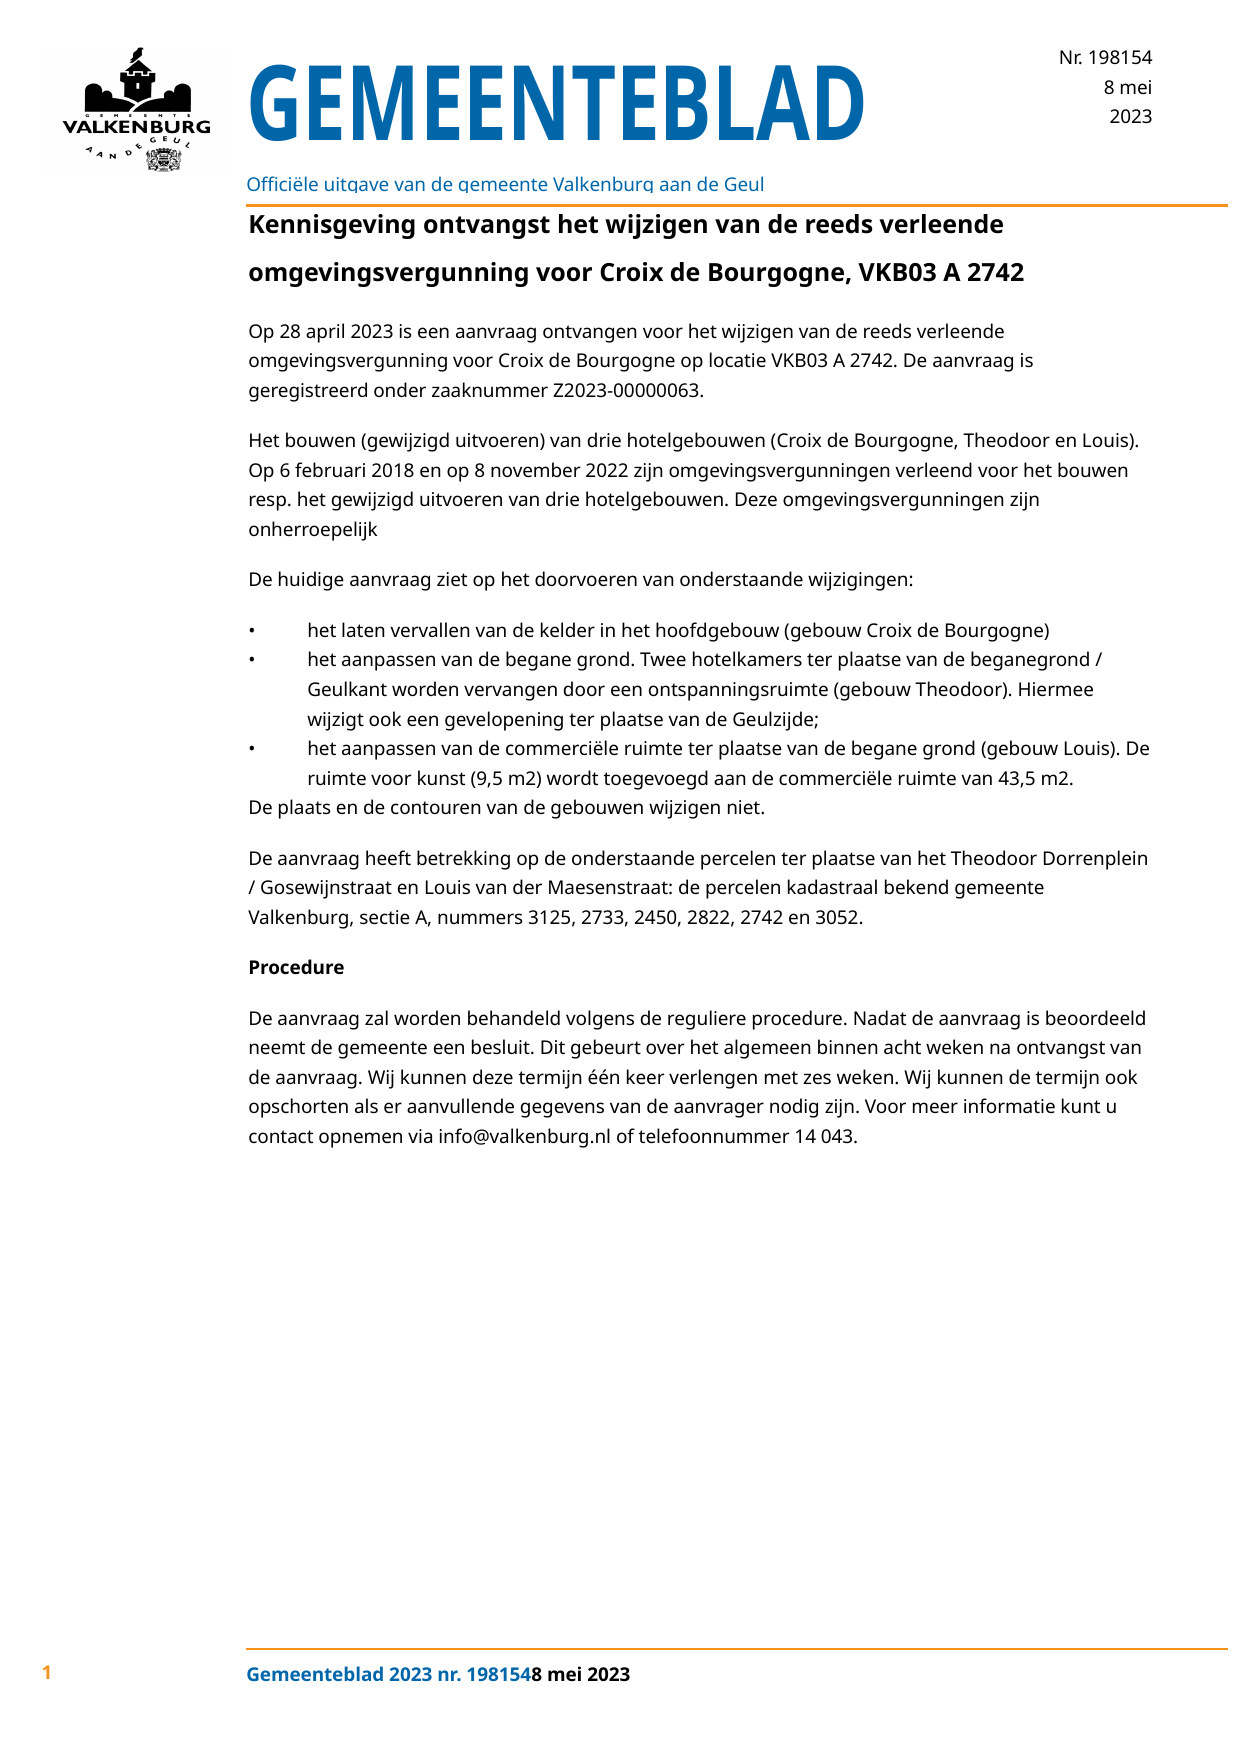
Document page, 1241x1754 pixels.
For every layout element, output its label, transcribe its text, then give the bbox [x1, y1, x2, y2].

text Kennisgeving ontvangst het wijzigen van de reeds verleende omgevingsvergunning voor Croix de Bourgogne, VKB03 A 2742 [248, 207, 1152, 288]
text Procedure [248, 954, 1152, 980]
text Op 28 april 2023 is een aanvraag ontvangen voor het wijzigen van de reeds verleende omgevingsvergunning voor Croix de Bourgogne op locatie VKB03 A 2742. De aanvraag is geregistreerd onder zaaknummer Z2023-00000063. [248, 318, 1152, 403]
text De huidige aanvraag ziet op het doorvoeren van onderstaande wijzigingen: [248, 567, 1152, 592]
text De plaats en de contouren van de gebouwen wijzigen niet. [248, 794, 1152, 820]
list het aanpassen van de commerciële ruimte ter plaatse van de begane grond (gebouw Louis). De ruimte voor kunst (9,5 m2) wordt toegevoegd aan de commerciële ruimte van 43,5 m2. [248, 735, 1152, 791]
picture [41, 47, 231, 172]
text Het bouwen (gewijzigd uitvoeren) van drie hotelgebouwen (Croix de Bourgogne, Theodoor en Louis). Op 6 februari 2018 en op 8 november 2022 zijn omgevingsvergunningen verleend voor het bouwen resp. het gewijzigd uitvoeren van drie hotelgebouwen. Deze omgevingsvergunningen zijn onherroepelijk [248, 427, 1152, 542]
list het laten vervallen van de kelder in het hoofdgebouw (gebouw Croix de Bourgogne) [248, 617, 1152, 643]
text De aanvraag zal worden behandeld volgens de reguliere procedure. Nadat de aanvraag is beoordeeld neemt de gemeente een besluit. Dit gebeurt over het algemeen binnen acht weken na ontvangst van de aanvraag. Wij kunnen deze termijn één keer verlengen met zes weken. Wij kunnen de termijn ook opschorten als er aanvullende gegevens van de aanvrager nodig zijn. Voor meer informatie kunt u contact opnemen via info@valkenburg.nl of telefoonnummer 14 043. [248, 1005, 1152, 1149]
text De aanvraag heeft betrekking op de onderstaande percelen ter plaatse van het Theodoor Dorrenplein / Gosewijnstraat en Louis van der Maesenstraat: de percelen kadastraal bekend gemeente Valkenburg, sectie A, nummers 3125, 2733, 2450, 2822, 2742 en 3052. [248, 845, 1152, 930]
list het aanpassen van de begane grond. Twee hotelkamers ter plaatse van de beganegrond / Geulkant worden vervangen door een ontspanningsruimte (gebouw Theodoor). Hiermee wijzigt ook een gevelopening ter plaatse van de Geulzijde; [248, 647, 1152, 732]
